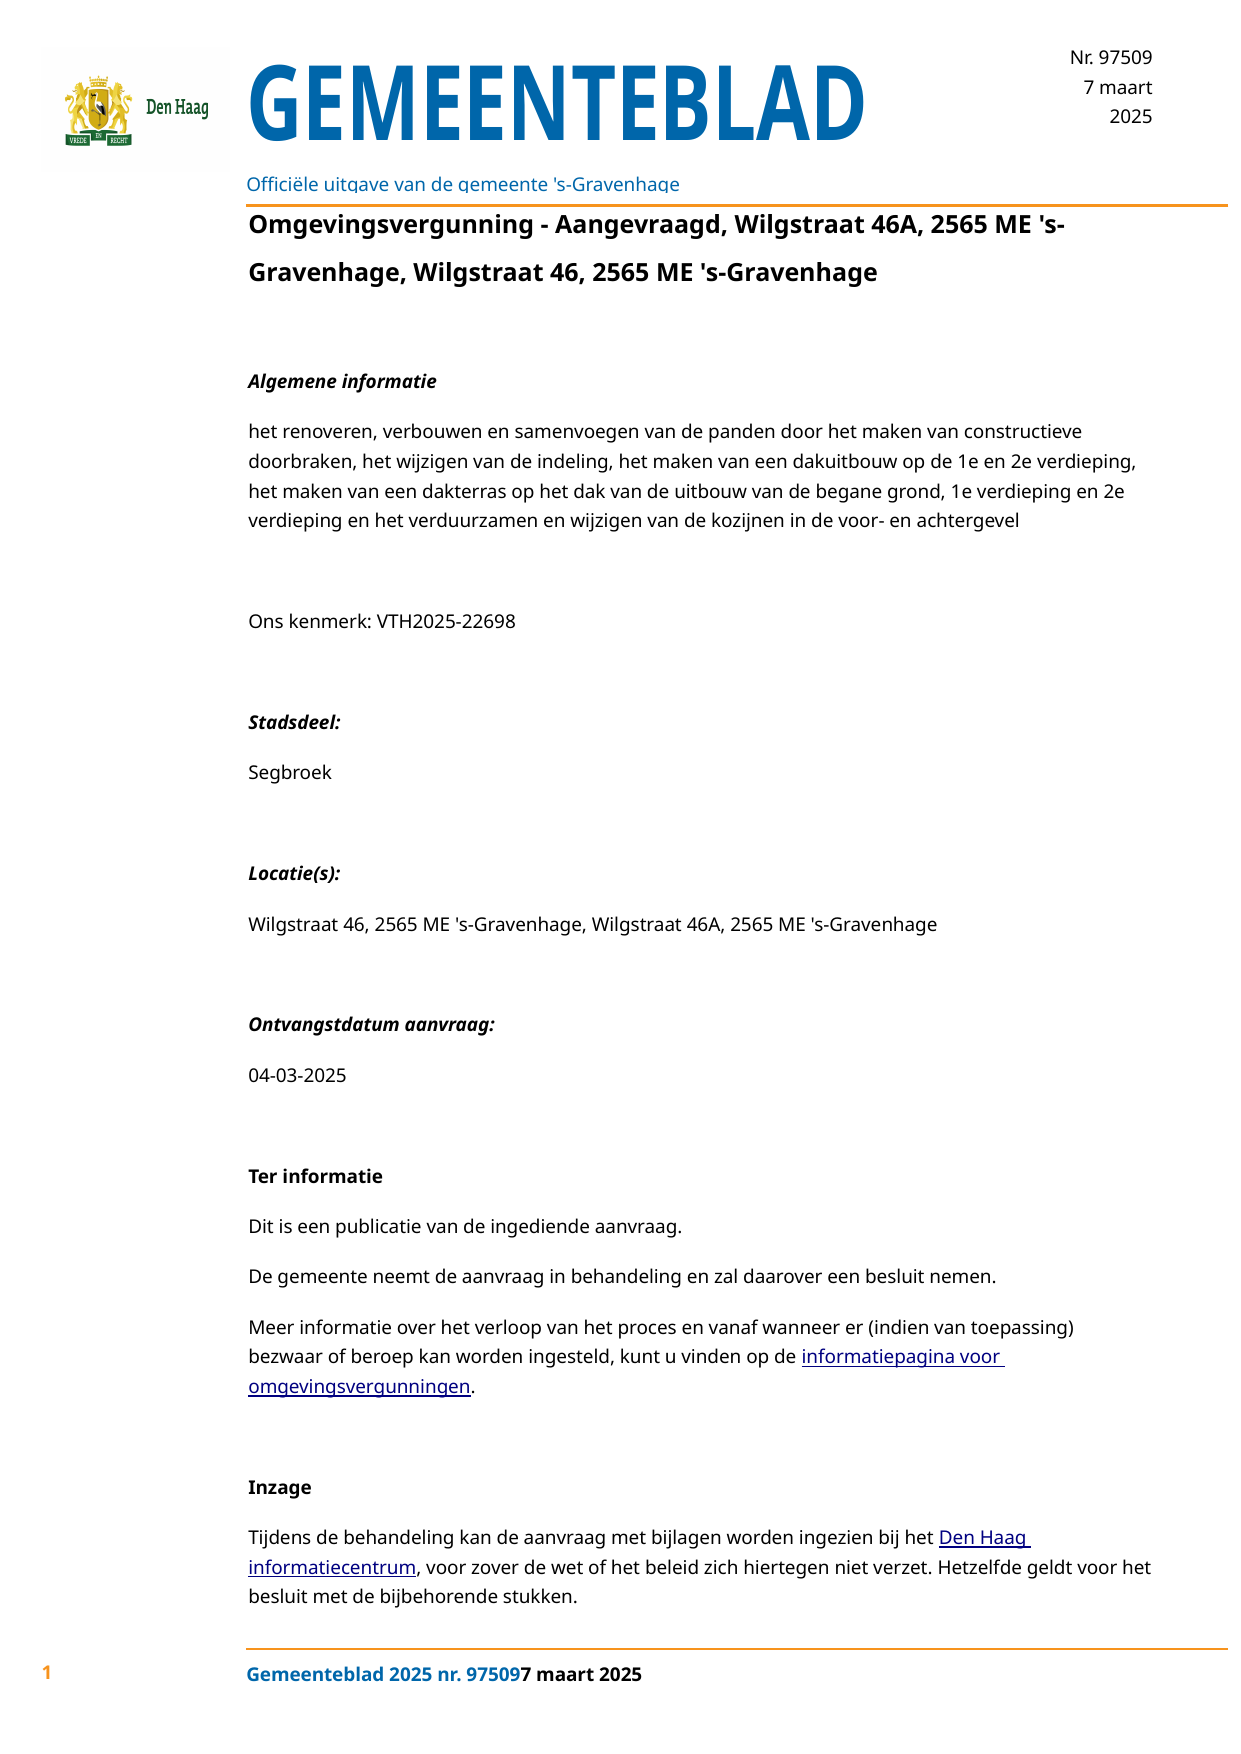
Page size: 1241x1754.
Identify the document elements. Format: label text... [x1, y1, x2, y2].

picture [41, 47, 231, 172]
text De gemeente neemt de aanvraag in behandeling en zal daarover een besluit nemen. [248, 1264, 1152, 1289]
text Locatie(s): [248, 860, 1152, 886]
text 04-03-2025 [248, 1062, 1152, 1088]
text Ter informatie [248, 1163, 1152, 1189]
text Ontvangstdatum aanvraag: [248, 1012, 1152, 1037]
text Meer informatie over het verloop van het proces en vanaf wanneer er (indien van toepassing) bezwaar of beroep kan worden ingesteld, kunt u vinden op de informatiepagina voor omgevingsvergunningen. [248, 1314, 1152, 1399]
text Omgevingsvergunning - Aangevraagd, Wilgstraat 46A, 2565 ME 's-Gravenhage, Wilgstraat 46, 2565 ME 's-Gravenhage [248, 207, 1152, 288]
text Inzage [248, 1474, 1152, 1500]
text Tijdens de behandeling kan de aanvraag met bijlagen worden ingezien bij het Den Haag informatiecentrum, voor zover de wet of het beleid zich hiertegen niet verzet. Hetzelfde geldt voor het besluit met de bijbehorende stukken. [248, 1524, 1152, 1609]
text Stadsdeel: [248, 709, 1152, 735]
text Wilgstraat 46, 2565 ME 's-Gravenhage, Wilgstraat 46A, 2565 ME 's-Gravenhage [248, 911, 1152, 937]
text Dit is een publicatie van de ingediende aanvraag. [248, 1213, 1152, 1239]
text het renoveren, verbouwen en samenvoegen van de panden door het maken van constructieve doorbraken, het wijzigen van de indeling, het maken van een dakuitbouw op de 1e en 2e verdieping, het maken van een dakterras op het dak van de uitbouw van de begane grond, 1e verdieping en 2e verdieping en het verduurzamen en wijzigen van de kozijnen in de voor- en achtergevel [248, 419, 1152, 533]
text Algemene informatie [248, 368, 1152, 394]
text Segbroek [248, 759, 1152, 785]
text Ons kenmerk: VTH2025-22698 [248, 608, 1152, 634]
